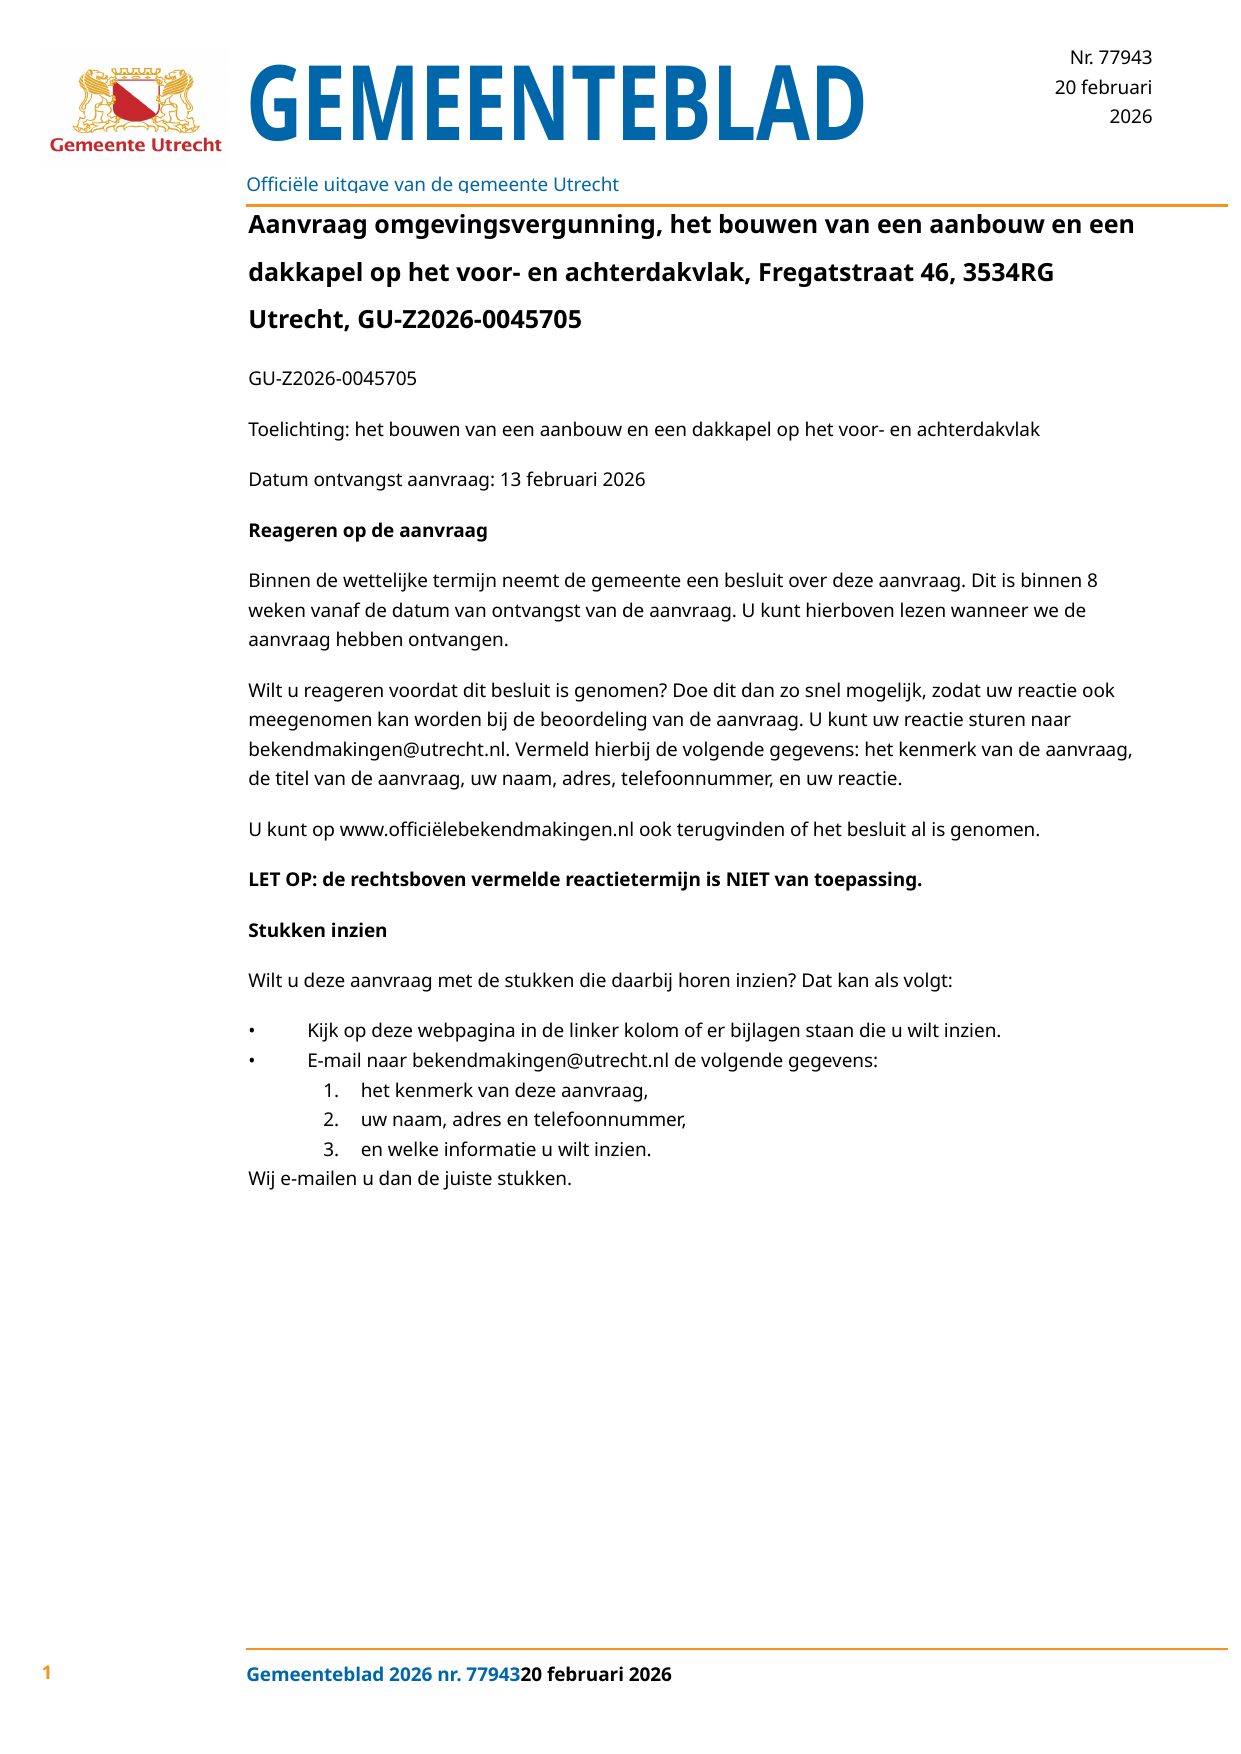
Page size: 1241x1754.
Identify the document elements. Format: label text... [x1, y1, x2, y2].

text Wilt u reageren voordat dit besluit is genomen? Doe dit dan zo snel mogelijk, zodat uw reactie ook meegenomen kan worden bij de beoordeling van de aanvraag. U kunt uw reactie sturen naar bekendmakingen@utrecht.nl. Vermeld hierbij de volgende gegevens: het kenmerk van de aanvraag, de titel van de aanvraag, uw naam, adres, telefoonnummer, en uw reactie. [248, 677, 1152, 791]
text Wilt u deze aanvraag met de stukken die daarbij horen inzien? Dat kan als volgt: [248, 967, 1152, 993]
text Reageren op de aanvraag [248, 517, 1152, 542]
text GU-Z2026-0045705 [248, 366, 1152, 391]
text Wij e-mailen u dan de juiste stukken. [248, 1166, 1152, 1191]
text Toelichting: het bouwen van een aanbouw en een dakkapel op het voor- en achterdakvlak [248, 416, 1152, 442]
text Aanvraag omgevingsvergunning, het bouwen van een aanbouw en een dakkapel op het voor- en achterdakvlak, Fregatstraat 46, 3534RG Utrecht, GU-Z2026-0045705 [248, 207, 1152, 336]
text Datum ontvangst aanvraag: 13 februari 2026 [248, 466, 1152, 492]
text Binnen de wettelijke termijn neemt de gemeente een besluit over deze aanvraag. Dit is binnen 8 weken vanaf de datum van ontvangst van de aanvraag. U kunt hierboven lezen wanneer we de aanvraag hebben ontvangen. [248, 567, 1152, 652]
list en welke informatie u wilt inzien. [323, 1136, 1152, 1162]
list E-mail naar bekendmakingen@utrecht.nl de volgende gegevens: [248, 1047, 1152, 1073]
text LET OP: de rechtsboven vermelde reactietermijn is NIET van toepassing. [248, 866, 1152, 892]
list uw naam, adres en telefoonnummer, [323, 1106, 1152, 1132]
text Stukken inzien [248, 917, 1152, 942]
picture [41, 47, 231, 172]
text U kunt op www.officiëlebekendmakingen.nl ook terugvinden of het besluit al is genomen. [248, 816, 1152, 842]
list het kenmerk van deze aanvraag, [323, 1077, 1152, 1102]
list Kijk op deze webpagina in de linker kolom of er bijlagen staan die u wilt inzien. [248, 1018, 1152, 1043]
